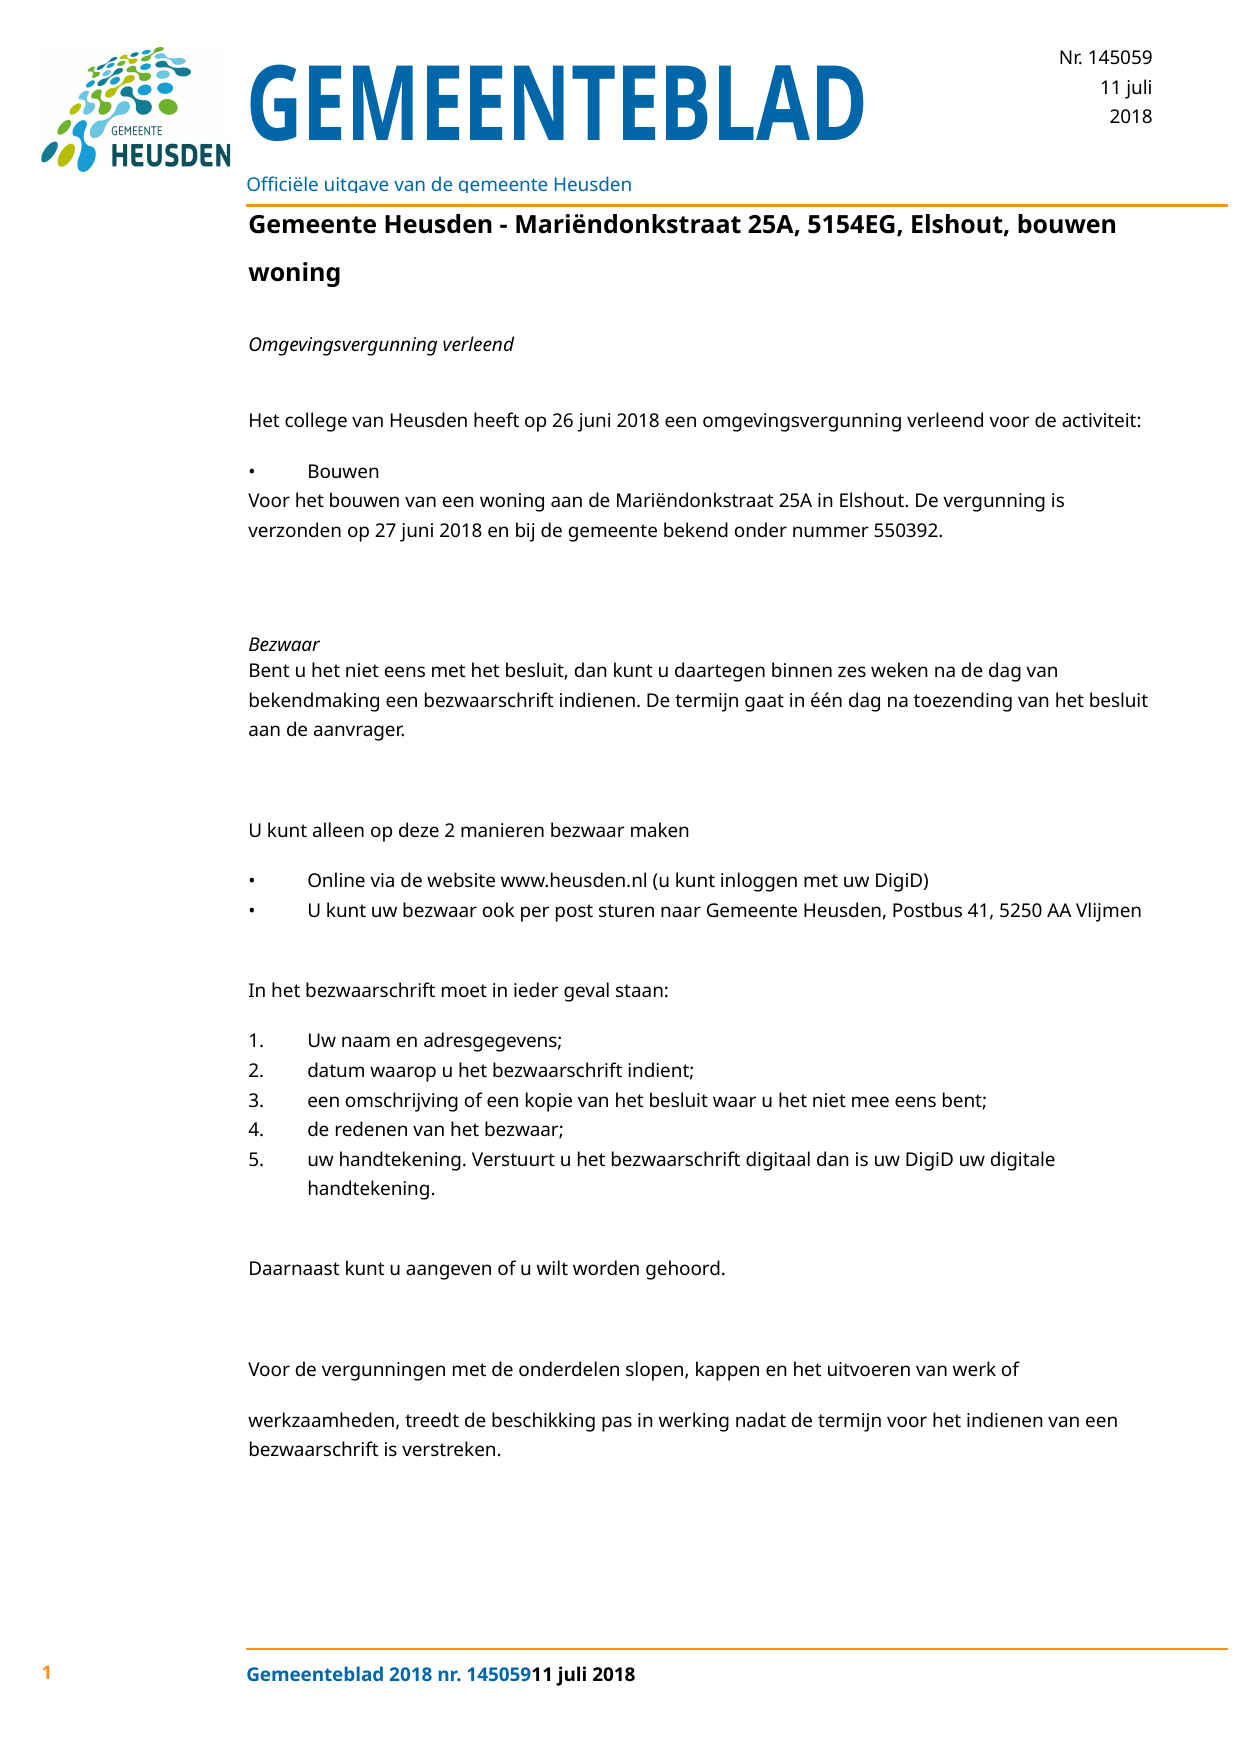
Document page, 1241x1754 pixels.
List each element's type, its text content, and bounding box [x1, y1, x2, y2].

text Bezwaar [248, 632, 1152, 657]
text Gemeente Heusden - Mariëndonkstraat 25A, 5154EG, Elshout, bouwen woning [248, 207, 1152, 288]
text Bent u het niet eens met het besluit, dan kunt u daartegen binnen zes weken na de dag van bekendmaking een bezwaarschrift indienen. De termijn gaat in één dag na toezending van het besluit aan de aanvrager. [248, 657, 1152, 742]
text Voor het bouwen van een woning aan de Mariëndonkstraat 25A in Elshout. De vergunning is verzonden op 27 juni 2018 en bij de gemeente bekend onder nummer 550392. [248, 488, 1152, 543]
list een omschrijving of een kopie van het besluit waar u het niet mee eens bent; [248, 1087, 1152, 1113]
text U kunt alleen op deze 2 manieren bezwaar maken [248, 817, 1152, 843]
text Voor de vergunningen met de onderdelen slopen, kappen en het uitvoeren van werk of [248, 1356, 1152, 1382]
text In het bezwaarschrift moet in ieder geval staan: [248, 977, 1152, 1003]
list Online via de website www.heusden.nl (u kunt inloggen met uw DigiD) [248, 868, 1152, 893]
list U kunt uw bezwaar ook per post sturen naar Gemeente Heusden, Postbus 41, 5250 AA Vlijmen [248, 897, 1152, 923]
list Uw naam en adresgegevens; [248, 1028, 1152, 1053]
list uw handtekening. Verstuurt u het bezwaarschrift digitaal dan is uw DigiD uw digitale handtekening. [248, 1146, 1152, 1201]
text Daarnaast kunt u aangeven of u wilt worden gehoord. [248, 1256, 1152, 1281]
picture [41, 47, 231, 172]
text Het college van Heusden heeft op 26 juni 2018 een omgevingsvergunning verleend voor de activiteit: [248, 408, 1152, 433]
list de redenen van het bezwaar; [248, 1116, 1152, 1142]
text Omgevingsvergunning verleend [248, 331, 1152, 357]
text werkzaamheden, treedt de beschikking pas in werking nadat de termijn voor het indienen van een bezwaarschrift is verstreken. [248, 1407, 1152, 1462]
list datum waarop u het bezwaarschrift indient; [248, 1057, 1152, 1083]
list Bouwen [248, 458, 1152, 484]
